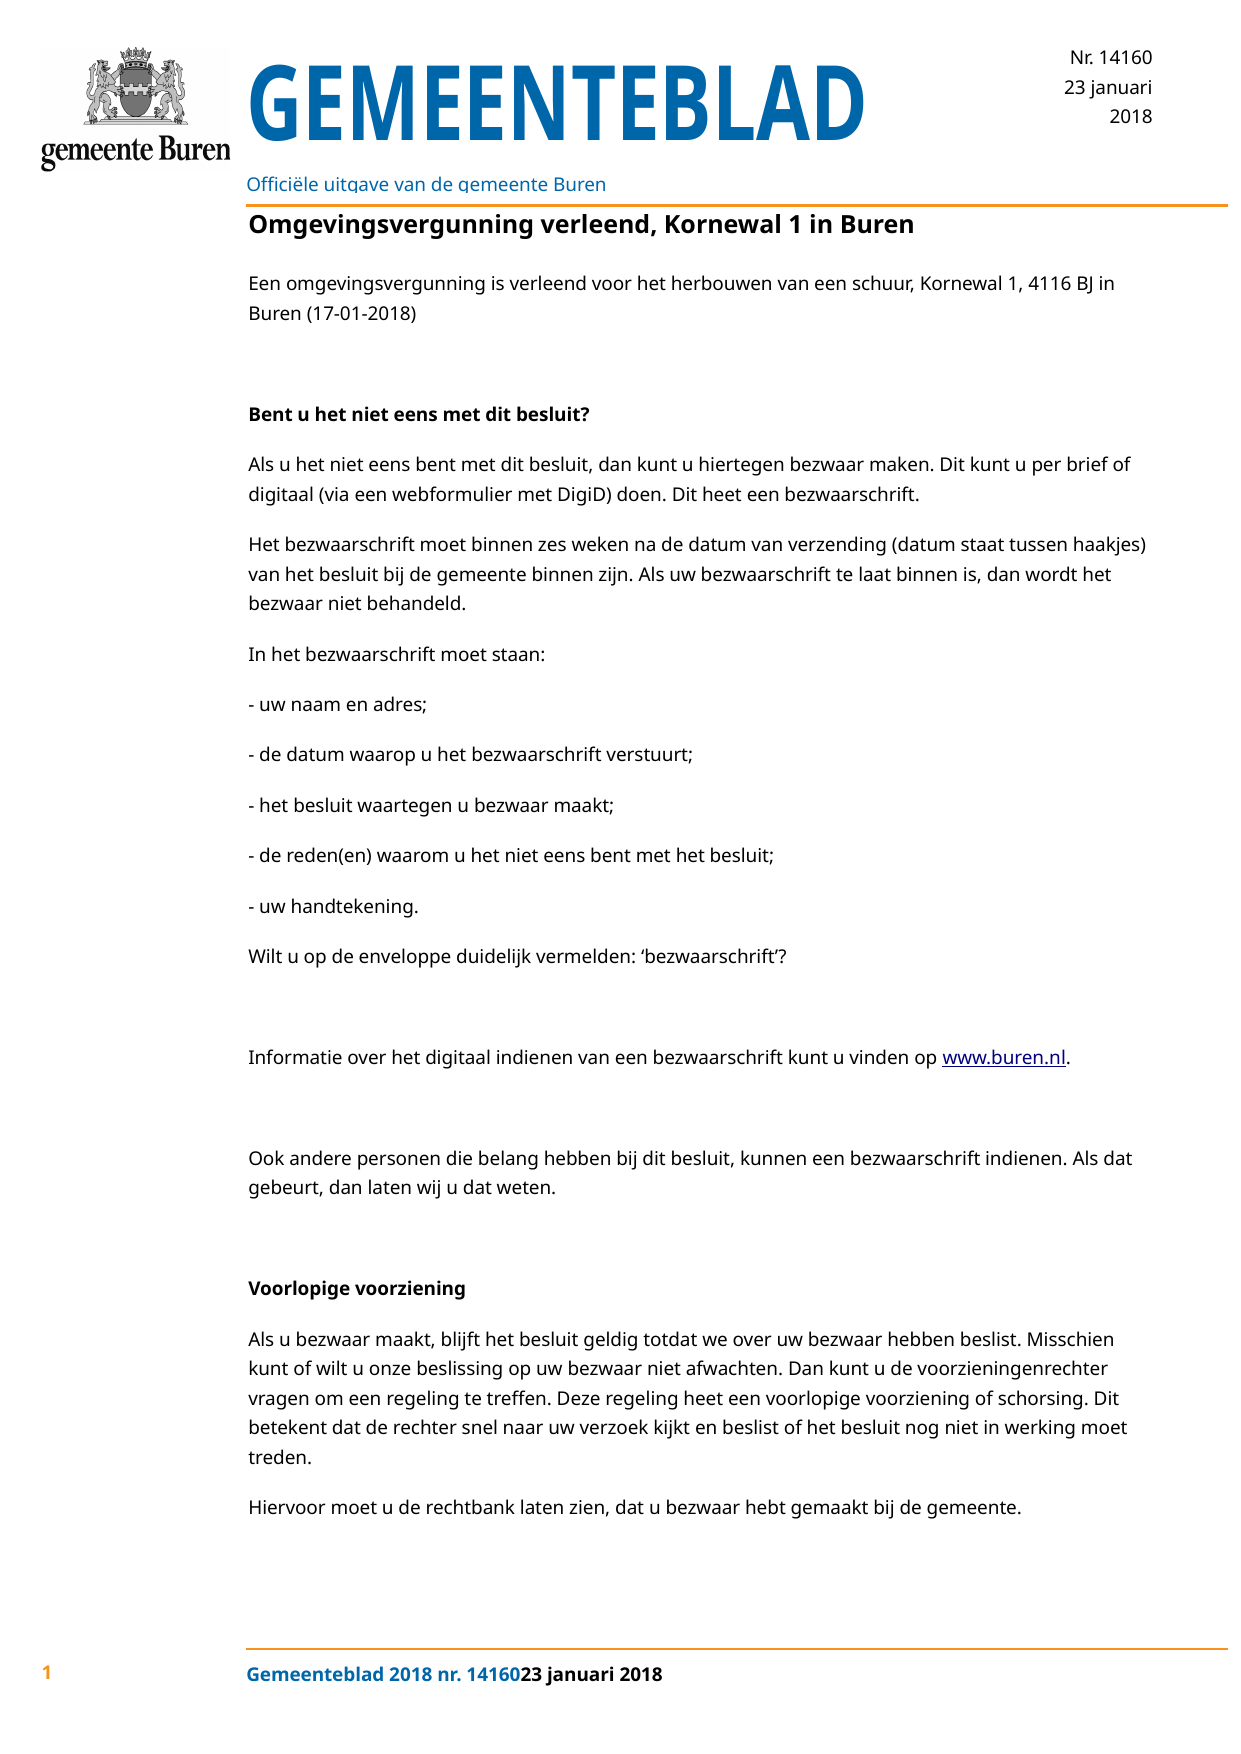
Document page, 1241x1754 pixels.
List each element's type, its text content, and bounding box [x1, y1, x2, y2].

text Bent u het niet eens met dit besluit? [248, 401, 1152, 426]
text Een omgevingsvergunning is verleend voor het herbouwen van een schuur, Kornewal 1, 4116 BJ in Buren (17-01-2018) [248, 270, 1152, 326]
text - de reden(en) waarom u het niet eens bent met het besluit; [248, 842, 1152, 868]
text Als u het niet eens bent met dit besluit, dan kunt u hiertegen bezwaar maken. Dit kunt u per brief of digitaal (via een webformulier met DigiD) doen. Dit heet een bezwaarschrift. [248, 451, 1152, 506]
text Voorlopige voorziening [248, 1275, 1152, 1301]
text Informatie over het digitaal indienen van een bezwaarschrift kunt u vinden op www.buren.nl. [248, 1044, 1152, 1070]
text Wilt u op de enveloppe duidelijk vermelden: ‘bezwaarschrift’? [248, 943, 1152, 969]
text Hiervoor moet u de rechtbank laten zien, dat u bezwaar hebt gemaakt bij de gemeente. [248, 1494, 1152, 1520]
picture [41, 47, 231, 172]
text In het bezwaarschrift moet staan: [248, 641, 1152, 666]
text Als u bezwaar maakt, blijft het besluit geldig totdat we over uw bezwaar hebben beslist. Misschien kunt of wilt u onze beslissing op uw bezwaar niet afwachten. Dan kunt u de voorzieningenrechter vragen om een regeling te treffen. Deze regeling heet een voorlopige voorziening of schorsing. Dit betekent dat de rechter snel naar uw verzoek kijkt en beslist of het besluit nog niet in werking moet treden. [248, 1326, 1152, 1470]
text Omgevingsvergunning verleend, Kornewal 1 in Buren [248, 207, 1152, 241]
text - het besluit waartegen u bezwaar maakt; [248, 792, 1152, 818]
text Ook andere personen die belang hebben bij dit besluit, kunnen een bezwaarschrift indienen. Als dat gebeurt, dan laten wij u dat weten. [248, 1145, 1152, 1200]
text - uw naam en adres; [248, 691, 1152, 717]
text - uw handtekening. [248, 893, 1152, 918]
text - de datum waarop u het bezwaarschrift verstuurt; [248, 742, 1152, 767]
text Het bezwaarschrift moet binnen zes weken na de datum van verzending (datum staat tussen haakjes) van het besluit bij de gemeente binnen zijn. Als uw bezwaarschrift te laat binnen is, dan wordt het bezwaar niet behandeld. [248, 531, 1152, 616]
